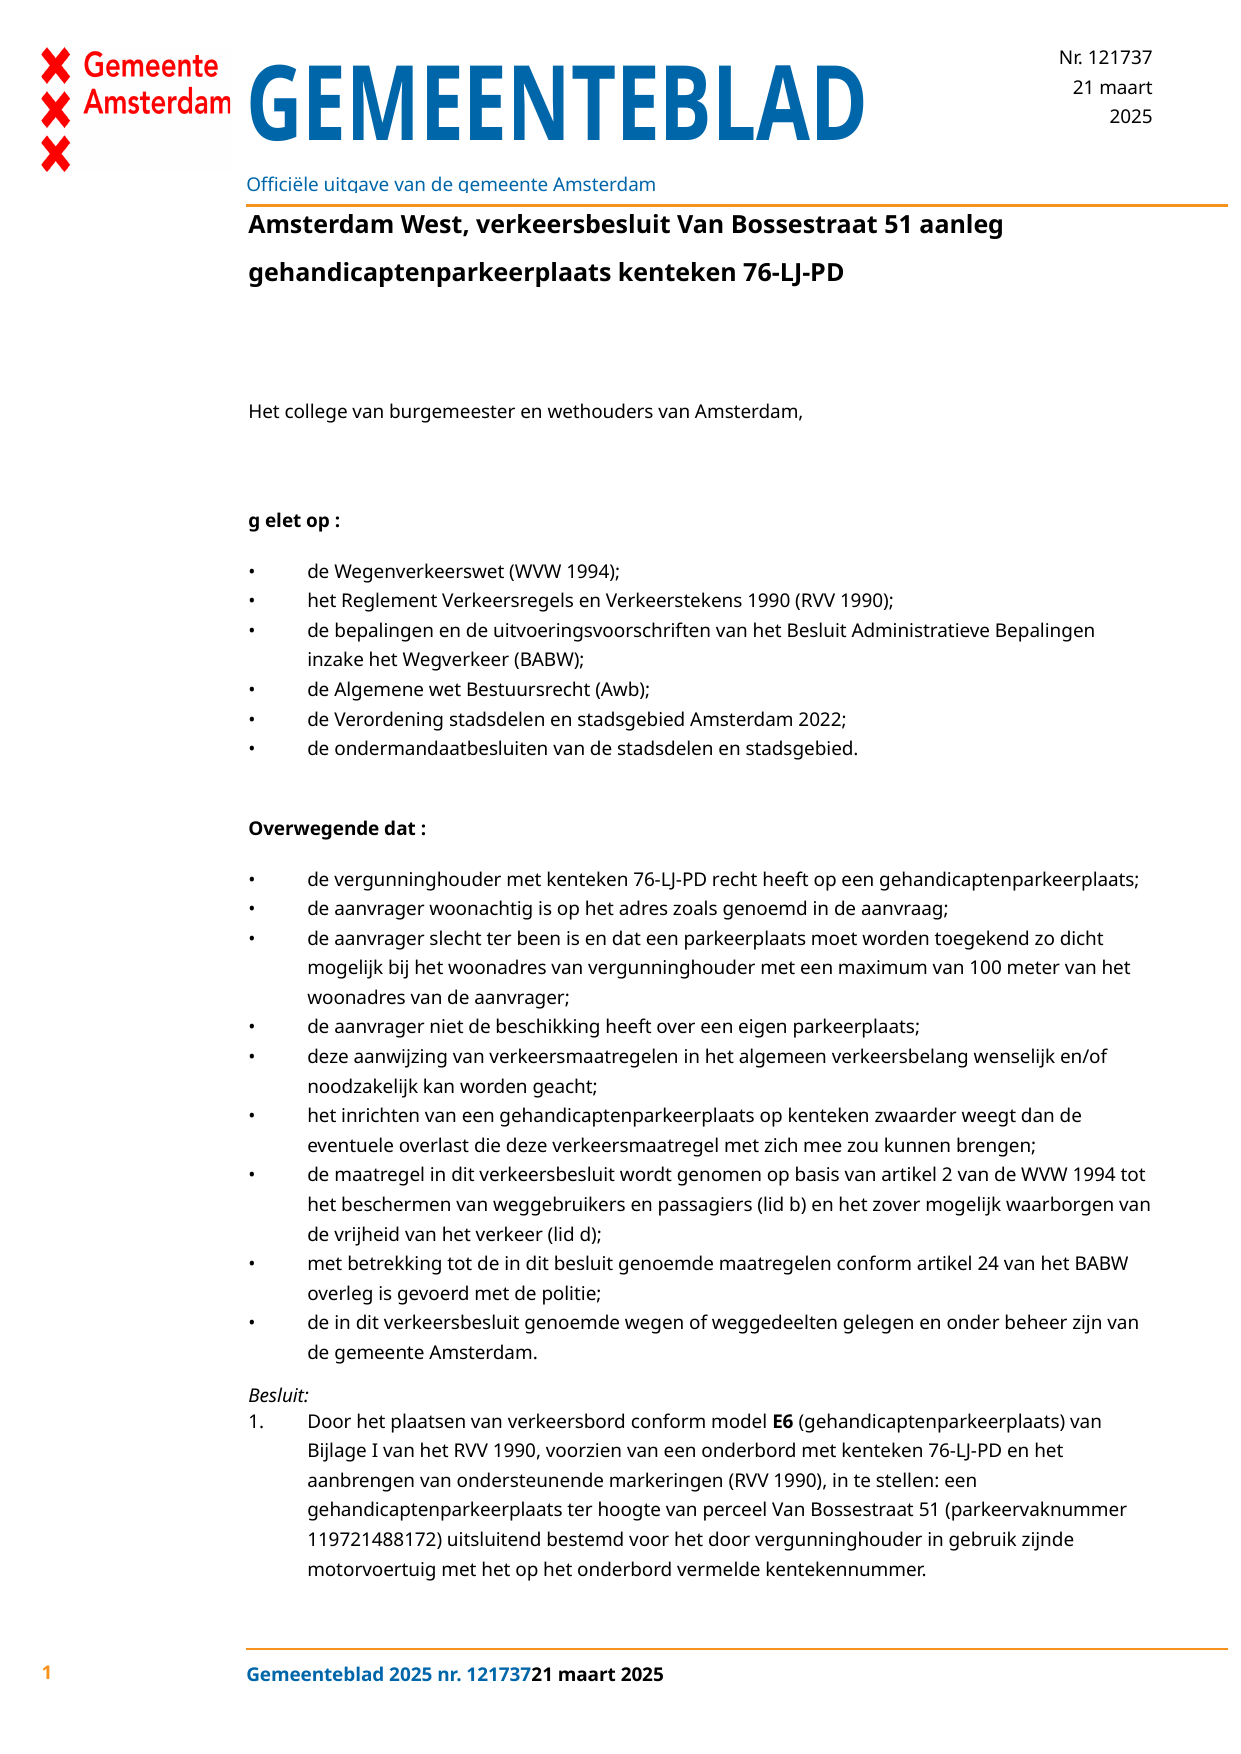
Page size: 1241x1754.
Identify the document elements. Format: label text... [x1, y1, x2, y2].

text Het college van burgemeester en wethouders van Amsterdam, [248, 398, 1152, 423]
list met betrekking tot de in dit besluit genoemde maatregelen conform artikel 24 van het BABW overleg is gevoerd met de politie; [248, 1250, 1152, 1306]
list de Wegenverkeerswet (WVW 1994); [248, 558, 1152, 583]
list de vergunninghouder met kenteken 76-LJ-PD recht heeft op een gehandicaptenparkeerplaats; [248, 866, 1152, 891]
picture [41, 47, 231, 172]
list de Algemene wet Bestuursrecht (Awb); [248, 676, 1152, 702]
text g elet op : [248, 507, 1152, 533]
list de Verordening stadsdelen en stadsgebied Amsterdam 2022; [248, 706, 1152, 731]
list deze aanwijzing van verkeersmaatregelen in het algemeen verkeersbelang wenselijk en/of noodzakelijk kan worden geacht; [248, 1043, 1152, 1098]
list de in dit verkeersbesluit genoemde wegen of weggedeelten gelegen en onder beheer zijn van de gemeente Amsterdam. [248, 1309, 1152, 1365]
list de ondermandaatbesluiten van de stadsdelen en stadsgebied. [248, 735, 1152, 761]
text Overwegende dat : [248, 815, 1152, 841]
text Besluit: [248, 1382, 1152, 1408]
list de aanvrager slecht ter been is en dat een parkeerplaats moet worden toegekend zo dicht mogelijk bij het woonadres van vergunninghouder met een maximum van 100 meter van het woonadres van de aanvrager; [248, 925, 1152, 1010]
list het Reglement Verkeersregels en Verkeerstekens 1990 (RVV 1990); [248, 587, 1152, 613]
list het inrichten van een gehandicaptenparkeerplaats op kenteken zwaarder weegt dan de eventuele overlast die deze verkeersmaatregel met zich mee zou kunnen brengen; [248, 1102, 1152, 1158]
list Door het plaatsen van verkeersbord conform model E6 (gehandicaptenparkeerplaats) van Bijlage I van het RVV 1990, voorzien van een onderbord met kenteken 76-LJ-PD en het aanbrengen van ondersteunende markeringen (RVV 1990), in te stellen: een gehandicaptenparkeerplaats ter hoogte van perceel Van Bossestraat 51 (parkeervaknummer 119721488172) uitsluitend bestemd voor het door vergunninghouder in gebruik zijnde motorvoertuig met het op het onderbord vermelde kentekennummer. [248, 1408, 1152, 1582]
list de bepalingen en de uitvoeringsvoorschriften van het Besluit Administratieve Bepalingen inzake het Wegverkeer (BABW); [248, 617, 1152, 672]
list de aanvrager niet de beschikking heeft over een eigen parkeerplaats; [248, 1014, 1152, 1039]
text Amsterdam West, verkeersbesluit Van Bossestraat 51 aanleg gehandicaptenparkeerplaats kenteken 76-LJ-PD [248, 207, 1152, 288]
list de maatregel in dit verkeersbesluit wordt genomen op basis van artikel 2 van de WVW 1994 tot het beschermen van weggebruikers en passagiers (lid b) en het zover mogelijk waarborgen van de vrijheid van het verkeer (lid d); [248, 1162, 1152, 1246]
list de aanvrager woonachtig is op het adres zoals genoemd in de aanvraag; [248, 895, 1152, 921]
